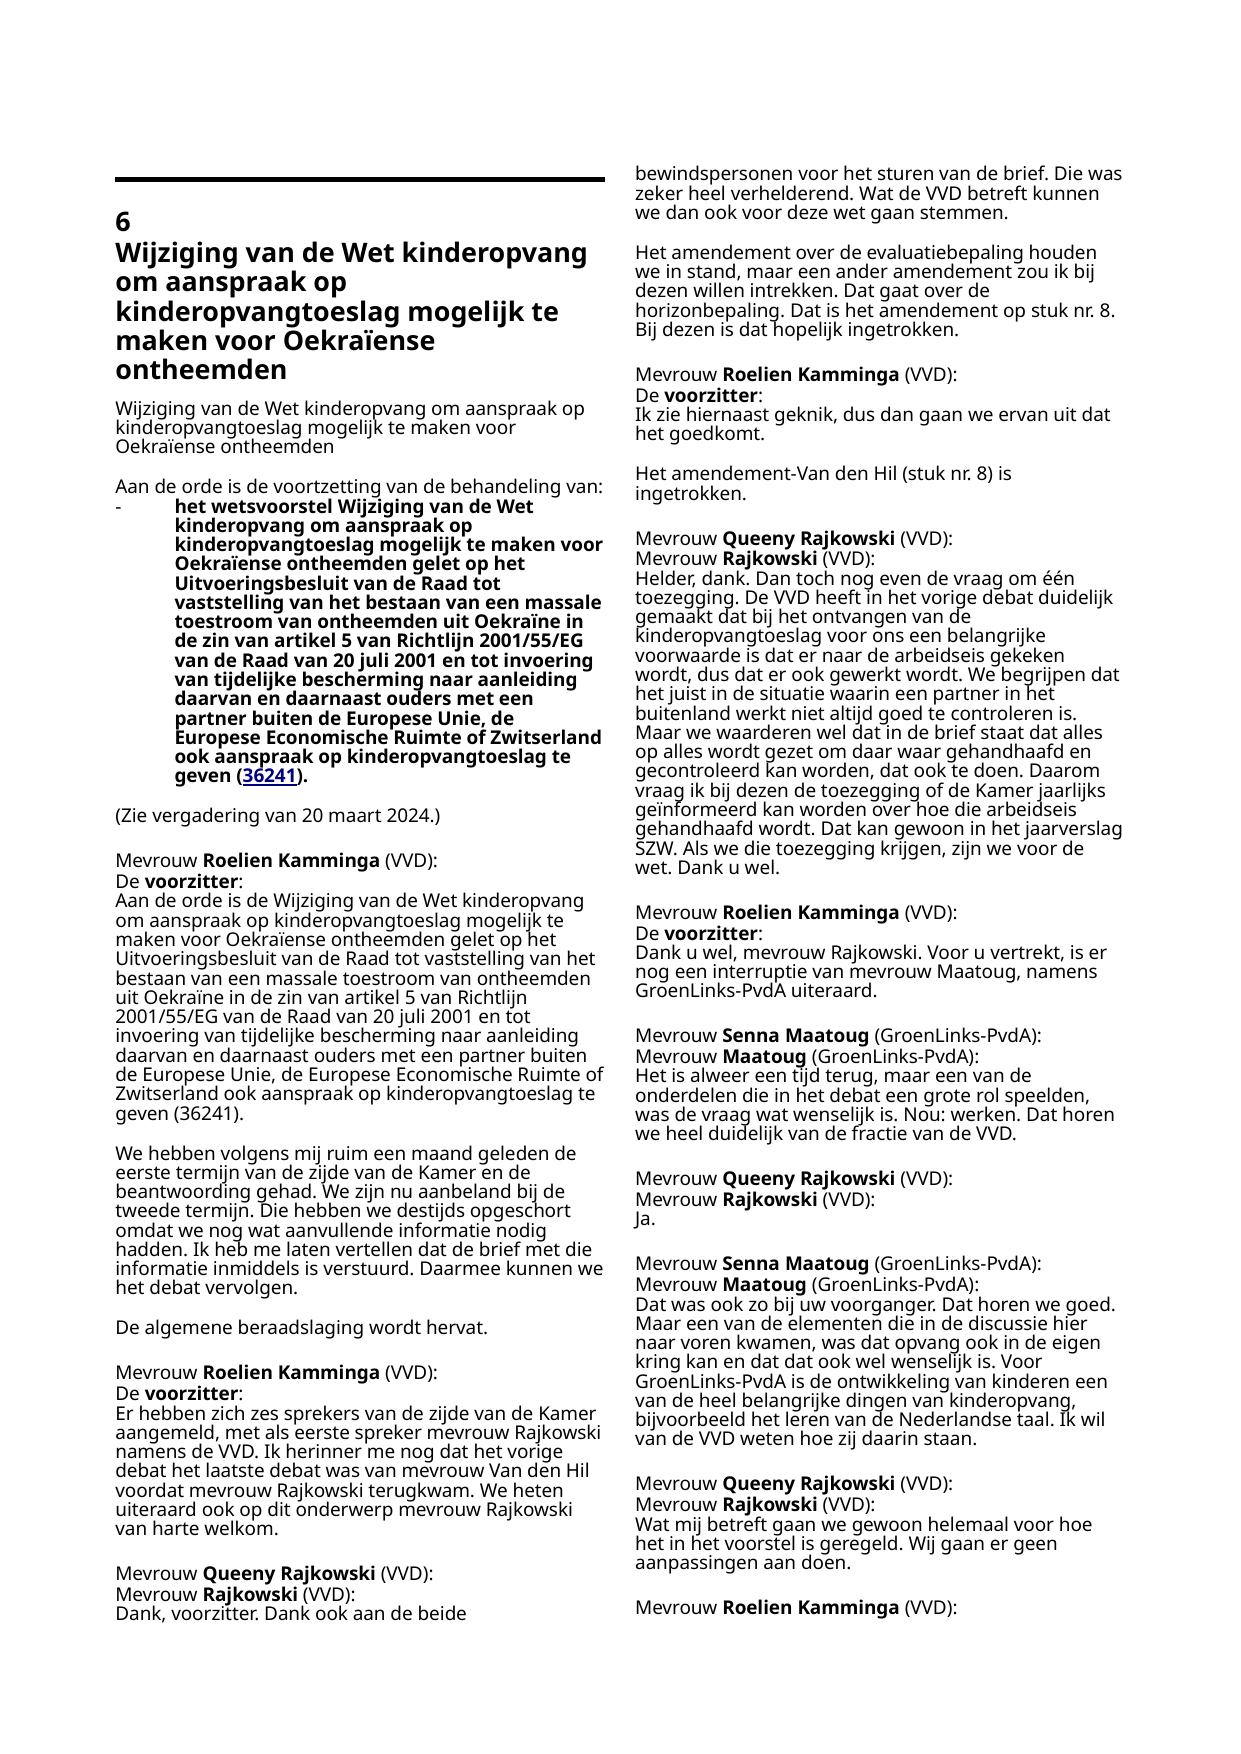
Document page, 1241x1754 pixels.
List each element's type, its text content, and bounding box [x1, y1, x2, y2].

text Mevrouw Roelien Kamminga (VVD): [115, 847, 605, 873]
text We hebben volgens mij ruim een maand geleden de eerste termijn van de zijde van de Kamer en de beantwoording gehad. We zijn nu aanbeland bij de tweede termijn. Die hebben we destijds opgeschort omdat we nog wat aanvullende informatie nodig hadden. Ik heb me laten vertellen dat de brief met die informatie inmiddels is verstuurd. Daarmee kunnen we het debat vervolgen. [115, 1144, 605, 1299]
text Mevrouw Maatoug (GroenLinks-PvdA): [635, 1048, 1125, 1067]
text Mevrouw Queeny Rajkowski (VVD): [635, 1165, 1125, 1191]
text Mevrouw Rajkowski (VVD): [635, 1496, 1125, 1516]
text Mevrouw Rajkowski (VVD): [635, 550, 1125, 570]
text Mevrouw Queeny Rajkowski (VVD): [115, 1560, 605, 1586]
text Mevrouw Roelien Kamminga (VVD): [115, 1359, 605, 1385]
text Aan de orde is de voortzetting van de behandeling van: [115, 478, 605, 498]
text Wat mij betreft gaan we gewoon helemaal voor hoe het in het voorstel is geregeld. Wij gaan er geen aanpassingen aan doen. [635, 1516, 1125, 1573]
text De voorzitter: [635, 387, 1125, 406]
text Dank u wel, mevrouw Rajkowski. Voor u vertrekt, is er nog een interruptie van mevrouw Maatoug, namens GroenLinks-PvdA uiteraard. [635, 944, 1125, 1002]
text Mevrouw Senna Maatoug (GroenLinks-PvdA): [635, 1022, 1125, 1048]
text Er hebben zich zes sprekers van de zijde van de Kamer aangemeld, met als eerste spreker mevrouw Rajkowski namens de VVD. Ik herinner me nog dat het vorige debat het laatste debat was van mevrouw Van den Hil voordat mevrouw Rajkowski terugkwam. We heten uiteraard ook op dit onderwerp mevrouw Rajkowski van harte welkom. [115, 1404, 605, 1539]
text Ik zie hiernaast geknik, dus dan gaan we ervan uit dat het goedkomt. [635, 406, 1125, 444]
text Mevrouw Rajkowski (VVD): [635, 1191, 1125, 1210]
text Mevrouw Roelien Kamminga (VVD): [635, 361, 1125, 387]
text bewindspersonen voor het sturen van de brief. Die was zeker heel verhelderend. Wat de VVD betreft kunnen we dan ook voor deze wet gaan stemmen. [635, 165, 1125, 223]
text Mevrouw Queeny Rajkowski (VVD): [635, 1471, 1125, 1496]
text Wijziging van de Wet kinderopvang om aanspraak op kinderopvangtoeslag mogelijk te maken voor Oekraïense ontheemden [115, 239, 605, 400]
text Aan de orde is de Wijziging van de Wet kinderopvang om aanspraak op kinderopvangtoeslag mogelijk te maken voor Oekraïense ontheemden gelet op het Uitvoeringsbesluit van de Raad tot vaststelling van het bestaan van een massale toestroom van ontheemden uit Oekraïne in de zin van artikel 5 van Richtlijn 2001/55/EG van de Raad van 20 juli 2001 en tot invoering van tijdelijke bescherming naar aanleiding daarvan en daarnaast ouders met een partner buiten de Europese Unie, de Europese Economische Ruimte of Zwitserland ook aanspraak op kinderopvangtoeslag te geven (36241). [115, 892, 605, 1124]
text De voorzitter: [115, 1385, 605, 1404]
text 6 [115, 203, 605, 239]
text Mevrouw Senna Maatoug (GroenLinks-PvdA): [635, 1251, 1125, 1276]
text Mevrouw Rajkowski (VVD): [115, 1586, 605, 1605]
text De algemene beraadslaging wordt hervat. [115, 1319, 605, 1339]
text Mevrouw Queeny Rajkowski (VVD): [635, 525, 1125, 550]
text Het amendement over de evaluatiebepaling houden we in stand, maar een ander amendement zou ik bij dezen willen intrekken. Dat gaat over de horizonbepaling. Dat is het amendement op stuk nr. 8. Bij dezen is dat hopelijk ingetrokken. [635, 244, 1125, 340]
text Dat was ook zo bij uw voorganger. Dat horen we goed. Maar een van de elementen die in de discussie hier naar voren kwamen, was dat opvang ook in de eigen kring kan en dat dat ook wel wenselijk is. Voor GroenLinks-PvdA is de ontwikkeling van kinderen een van de heel belangrijke dingen van kinderopvang, bijvoorbeeld het leren van de Nederlandse taal. Ik wil van de VVD weten hoe zij daarin staan. [635, 1296, 1125, 1450]
text Het is alweer een tijd terug, maar een van de onderdelen die in het debat een grote rol speelden, was de vraag wat wenselijk is. Nou: werken. Dat horen we heel duidelijk van de fractie van de VVD. [635, 1067, 1125, 1144]
text De voorzitter: [115, 873, 605, 892]
text Mevrouw Roelien Kamminga (VVD): [635, 899, 1125, 924]
text Helder, dank. Dan toch nog even de vraag om één toezegging. De VVD heeft in het vorige debat duidelijk gemaakt dat bij het ontvangen van de kinderopvangtoeslag voor ons een belangrijke voorwaarde is dat er naar de arbeidseis gekeken wordt, dus dat er ook gewerkt wordt. We begrijpen dat het juist in de situatie waarin een partner in het buitenland werkt niet altijd goed te controleren is. Maar we waarderen wel dat in de brief staat dat alles op alles wordt gezet om daar waar gehandhaafd en gecontroleerd kan worden, dat ook te doen. Daarom vraag ik bij dezen de toezegging of de Kamer jaarlijks geïnformeerd kan worden over hoe die arbeidseis gehandhaafd wordt. Dat kan gewoon in het jaarverslag SZW. Als we die toezegging krijgen, zijn we voor de wet. Dank u wel. [635, 570, 1125, 878]
list het wetsvoorstel Wijziging van de Wet kinderopvang om aanspraak op kinderopvangtoeslag mogelijk te maken voor Oekraïense ontheemden gelet op het Uitvoeringsbesluit van de Raad tot vaststelling van het bestaan van een massale toestroom van ontheemden uit Oekraïne in de zin van artikel 5 van Richtlijn 2001/55/EG van de Raad van 20 juli 2001 en tot invoering van tijdelijke bescherming naar aanleiding daarvan en daarnaast ouders met een partner buiten de Europese Unie, de Europese Economische Ruimte of Zwitserland ook aanspraak op kinderopvangtoeslag te geven (36241). [115, 498, 605, 787]
text Wijziging van de Wet kinderopvang om aanspraak op kinderopvangtoeslag mogelijk te maken voor Oekraïense ontheemden [115, 400, 605, 458]
text De voorzitter: [635, 924, 1125, 944]
text Mevrouw Roelien Kamminga (VVD): [635, 1594, 1125, 1620]
text Het amendement-Van den Hil (stuk nr. 8) is ingetrokken. [635, 465, 1125, 504]
text Ja. [635, 1210, 1125, 1230]
text Dank, voorzitter. Dank ook aan de beide [115, 1605, 605, 1624]
text Mevrouw Maatoug (GroenLinks-PvdA): [635, 1276, 1125, 1296]
text (Zie vergadering van 20 maart 2024.) [115, 807, 605, 827]
